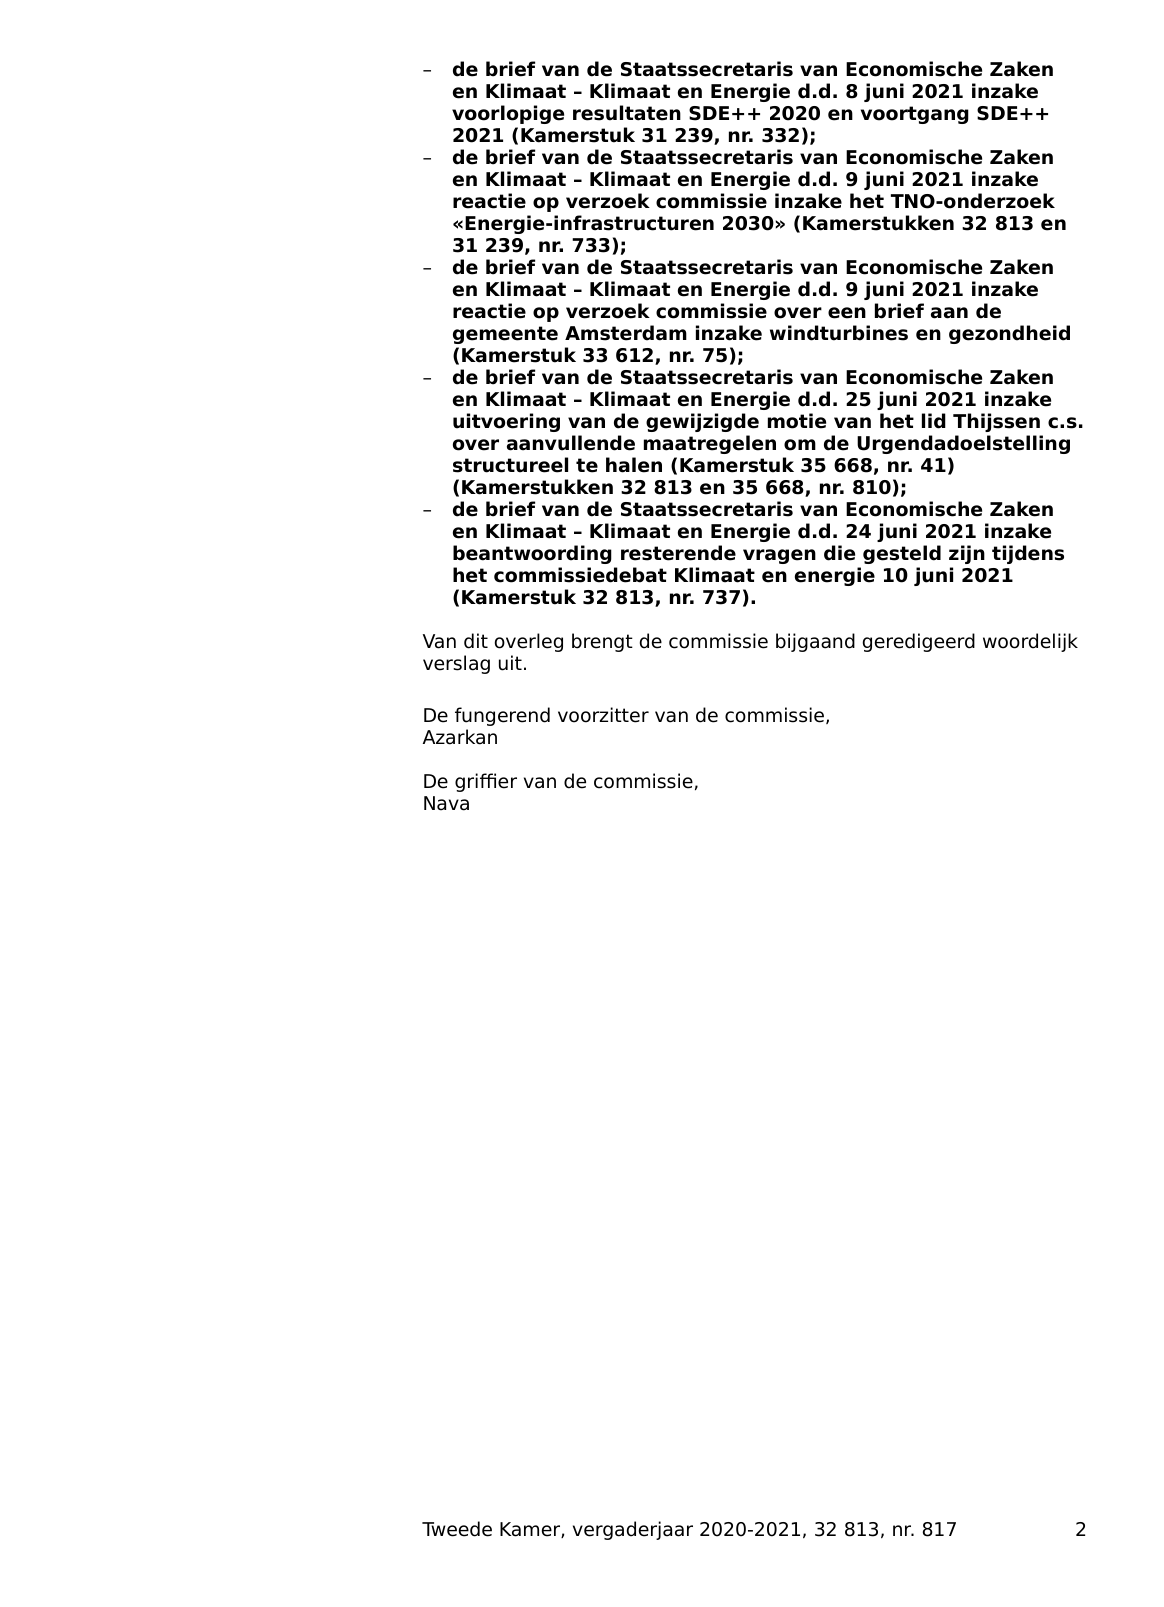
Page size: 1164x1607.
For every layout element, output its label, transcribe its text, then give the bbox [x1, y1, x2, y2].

text – de brief van de Staatssecretaris van Economische Zaken en Klimaat – Klimaat en Energie d.d. 24 juni 2021 inzake beantwoording resterende vragen die gesteld zijn tijdens het commissiedebat Klimaat en energie 10 juni 2021 (Kamerstuk 32 813, nr. 737). [422, 499, 1087, 608]
text – de brief van de Staatssecretaris van Economische Zaken en Klimaat – Klimaat en Energie d.d. 9 juni 2021 inzake reactie op verzoek commissie over een brief aan de gemeente Amsterdam inzake windturbines en gezondheid (Kamerstuk 33 612, nr. 75); [422, 257, 1087, 367]
text – de brief van de Staatssecretaris van Economische Zaken en Klimaat – Klimaat en Energie d.d. 25 juni 2021 inzake uitvoering van de gewijzigde motie van het lid Thijssen c.s. over aanvullende maatregelen om de Urgendadoelstelling structureel te halen (Kamerstuk 35 668, nr. 41) (Kamerstukken 32 813 en 35 668, nr. 810); [422, 367, 1087, 499]
text De griffier van de commissie, Nava [422, 771, 1087, 815]
text De fungerend voorzitter van de commissie, Azarkan [422, 705, 1087, 749]
text Van dit overleg brengt de commissie bijgaand geredigeerd woordelijk verslag uit. [422, 631, 1087, 675]
text – de brief van de Staatssecretaris van Economische Zaken en Klimaat – Klimaat en Energie d.d. 9 juni 2021 inzake reactie op verzoek commissie inzake het TNO-onderzoek «Energie-infrastructuren 2030» (Kamerstukken 32 813 en 31 239, nr. 733); [422, 147, 1087, 257]
text – de brief van de Staatssecretaris van Economische Zaken en Klimaat – Klimaat en Energie d.d. 8 juni 2021 inzake voorlopige resultaten SDE++ 2020 en voortgang SDE++ 2021 (Kamerstuk 31 239, nr. 332); [422, 59, 1087, 147]
